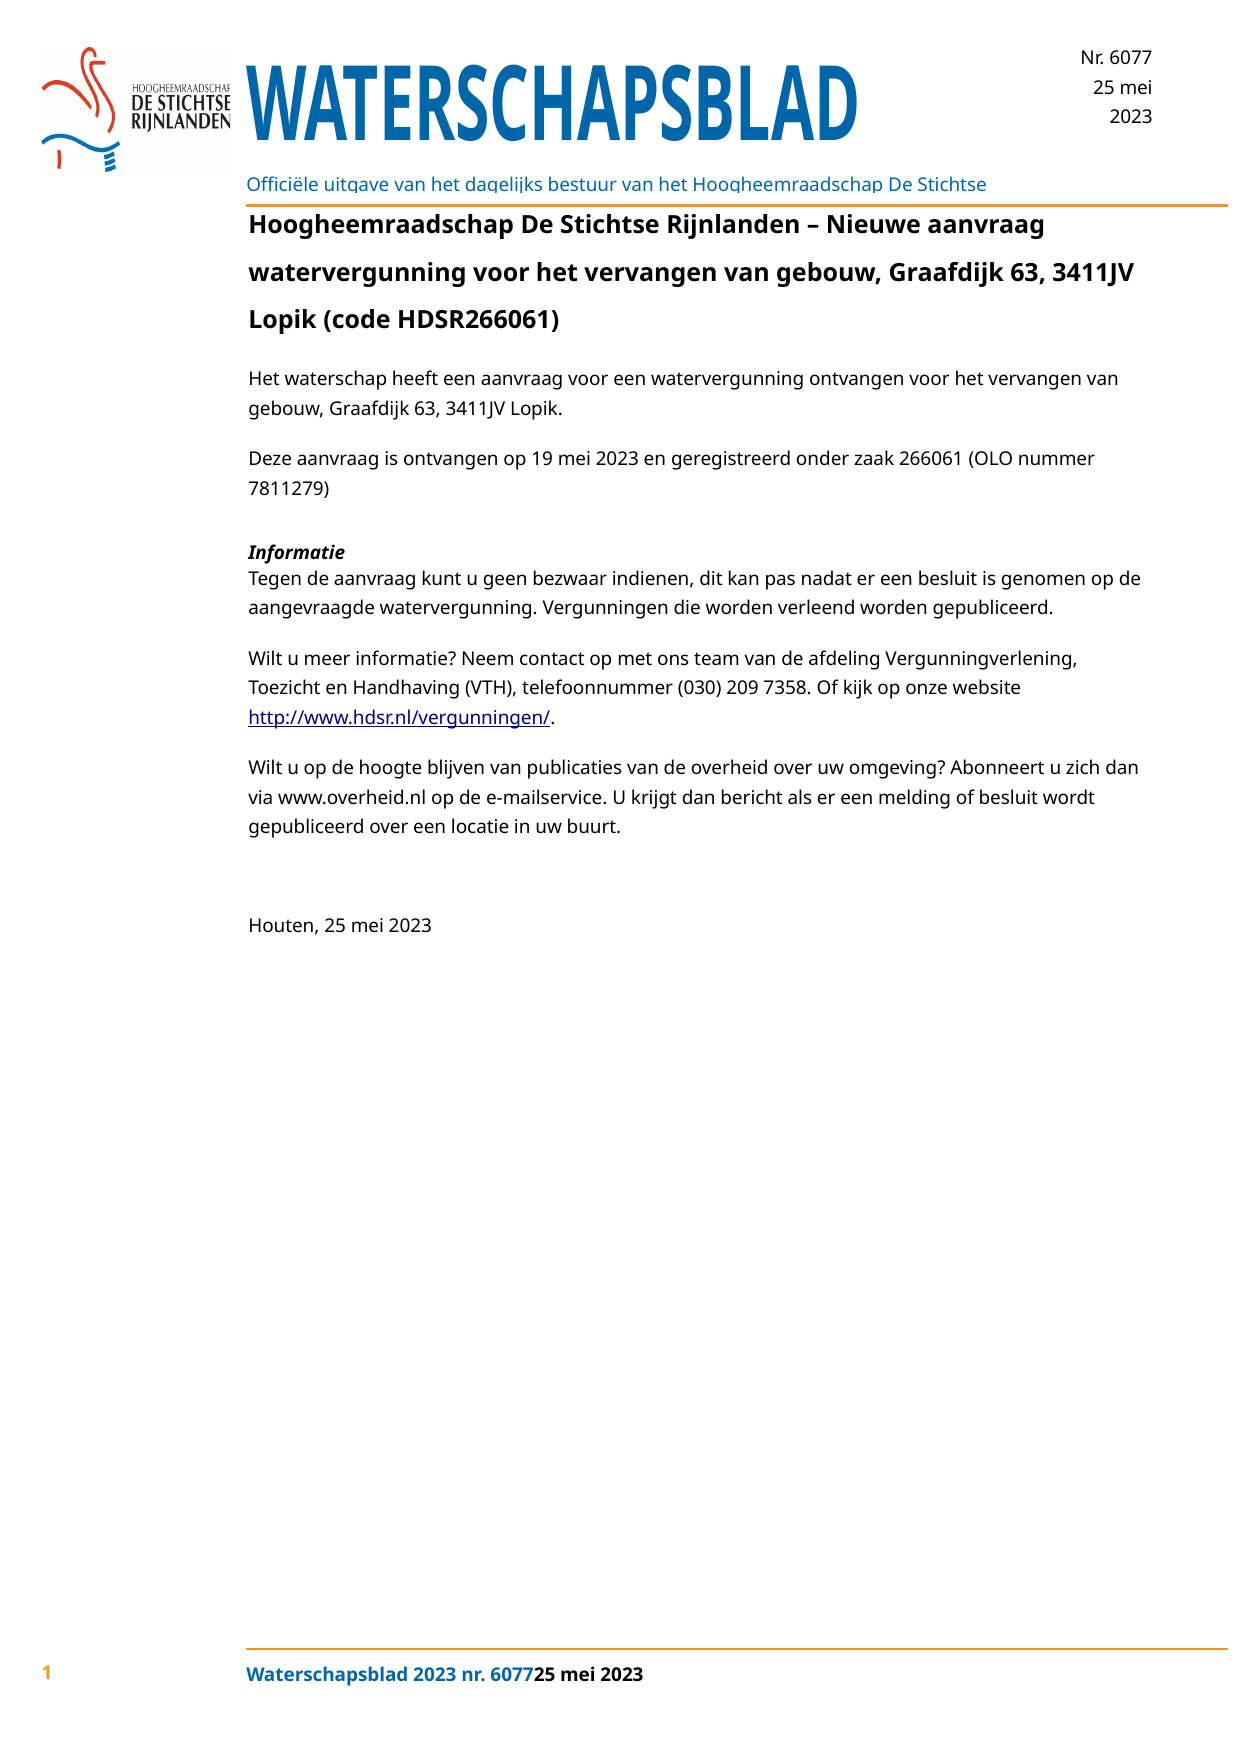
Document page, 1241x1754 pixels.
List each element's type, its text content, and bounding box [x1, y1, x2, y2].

text Hoogheemraadschap De Stichtse Rijnlanden – Nieuwe aanvraag watervergunning voor het vervangen van gebouw, Graafdijk 63, 3411JV Lopik (code HDSR266061) [248, 207, 1152, 336]
text Het waterschap heeft een aanvraag voor een watervergunning ontvangen voor het vervangen van gebouw, Graafdijk 63, 3411JV Lopik. [248, 366, 1152, 421]
text Wilt u op de hoogte blijven van publicaties van de overheid over uw omgeving? Abonneert u zich dan via www.overheid.nl op de e-mailservice. U krijgt dan bericht als er een melding of besluit wordt gepubliceerd over een locatie in uw buurt. [248, 754, 1152, 839]
text Wilt u meer informatie? Neem contact op met ons team van de afdeling Vergunningverlening, Toezicht en Handhaving (VTH), telefoonnummer (030) 209 7358. Of kijk op onze website http://www.hdsr.nl/vergunningen/. [248, 645, 1152, 730]
text Deze aanvraag is ontvangen op 19 mei 2023 en geregistreerd onder zaak 266061 (OLO nummer 7811279) [248, 446, 1152, 501]
text Tegen de aanvraag kunt u geen bezwaar indienen, dit kan pas nadat er een besluit is genomen op de aangevraagde watervergunning. Vergunningen die worden verleend worden gepubliceerd. [248, 565, 1152, 620]
text Informatie [248, 539, 1152, 565]
text Houten, 25 mei 2023 [248, 912, 1152, 937]
picture [41, 47, 231, 172]
